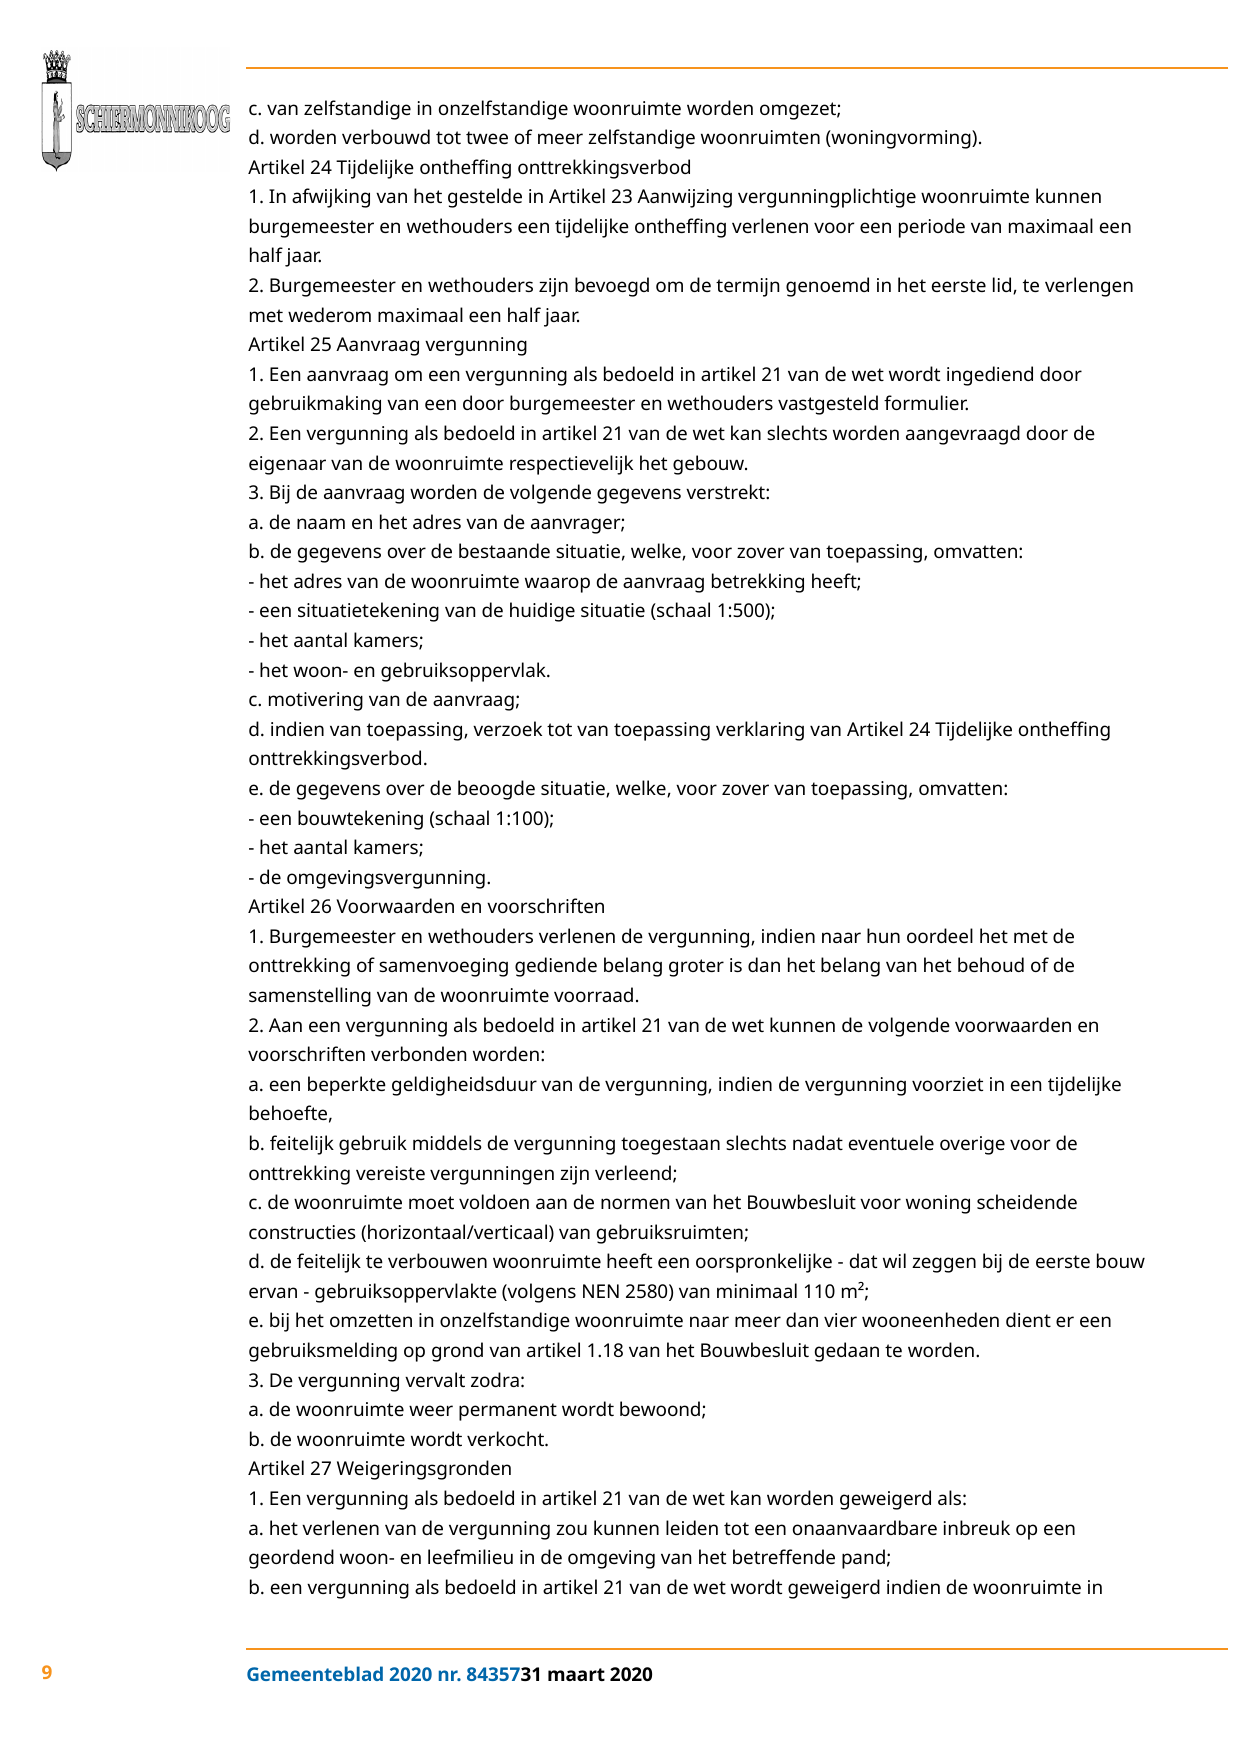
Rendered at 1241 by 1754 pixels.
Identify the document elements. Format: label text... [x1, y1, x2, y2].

text 3. De vergunning vervalt zodra: [248, 1367, 1152, 1393]
text c. motivering van de aanvraag; [248, 686, 1152, 712]
text - het woon- en gebruiksoppervlak. [248, 657, 1152, 683]
text a. een beperkte geldigheidsduur van de vergunning, indien de vergunning voorziet in een tijdelijke behoefte, [248, 1071, 1152, 1126]
text 1. Een aanvraag om een vergunning als bedoeld in artikel 21 van de wet wordt ingediend door gebruikmaking van een door burgemeester en wethouders vastgesteld formulier. [248, 361, 1152, 416]
text e. de gegevens over de beoogde situatie, welke, voor zover van toepassing, omvatten: [248, 775, 1152, 801]
text Artikel 26 Voorwaarden en voorschriften [248, 893, 1152, 919]
text 1. Een vergunning als bedoeld in artikel 21 van de wet kan worden geweigerd als: [248, 1485, 1152, 1511]
text b. een vergunning als bedoeld in artikel 21 van de wet wordt geweigerd indien de woonruimte in [248, 1574, 1152, 1600]
text Artikel 24 Tijdelijke ontheffing onttrekkingsverbod [248, 154, 1152, 180]
text e. bij het omzetten in onzelfstandige woonruimte naar meer dan vier wooneenheden dient er een gebruiksmelding op grond van artikel 1.18 van het Bouwbesluit gedaan te worden. [248, 1308, 1152, 1363]
text 2. Een vergunning als bedoeld in artikel 21 van de wet kan slechts worden aangevraagd door de eigenaar van de woonruimte respectievelijk het gebouw. [248, 420, 1152, 476]
text b. feitelijk gebruik middels de vergunning toegestaan slechts nadat eventuele overige voor de onttrekking vereiste vergunningen zijn verleend; [248, 1130, 1152, 1186]
text a. de woonruimte weer permanent wordt bewoond; [248, 1396, 1152, 1422]
text - het aantal kamers; [248, 627, 1152, 653]
text - de omgevingsvergunning. [248, 864, 1152, 890]
text b. de woonruimte wordt verkocht. [248, 1426, 1152, 1452]
text 2. Burgemeester en wethouders zijn bevoegd om de termijn genoemd in het eerste lid, te verlengen met wederom maximaal een half jaar. [248, 272, 1152, 328]
text 1. Burgemeester en wethouders verlenen de vergunning, indien naar hun oordeel het met de onttrekking of samenvoeging gediende belang groter is dan het belang van het behoud of de samenstelling van de woonruimte voorraad. [248, 923, 1152, 1008]
text - een situatietekening van de huidige situatie (schaal 1:500); [248, 598, 1152, 623]
text Artikel 27 Weigeringsgronden [248, 1456, 1152, 1481]
text a. de naam en het adres van de aanvrager; [248, 509, 1152, 535]
text c. van zelfstandige in onzelfstandige woonruimte worden omgezet; [248, 95, 1152, 121]
text d. worden verbouwd tot twee of meer zelfstandige woonruimten (woningvorming). [248, 124, 1152, 150]
text 2. Aan een vergunning als bedoeld in artikel 21 van de wet kunnen de volgende voorwaarden en voorschriften verbonden worden: [248, 1012, 1152, 1067]
text 3. Bij de aanvraag worden de volgende gegevens verstrekt: [248, 479, 1152, 505]
text - het adres van de woonruimte waarop de aanvraag betrekking heeft; [248, 568, 1152, 594]
text - het aantal kamers; [248, 834, 1152, 860]
text Artikel 25 Aanvraag vergunning [248, 331, 1152, 357]
text 1. In afwijking van het gestelde in Artikel 23 Aanwijzing vergunningplichtige woonruimte kunnen burgemeester en wethouders een tijdelijke ontheffing verlenen voor een periode van maximaal een half jaar. [248, 183, 1152, 268]
picture [41, 47, 231, 172]
text - een bouwtekening (schaal 1:100); [248, 805, 1152, 831]
text d. de feitelijk te verbouwen woonruimte heeft een oorspronkelijke - dat wil zeggen bij de eerste bouw ervan - gebruiksoppervlakte (volgens NEN 2580) van minimaal 110 m²; [248, 1248, 1152, 1304]
text b. de gegevens over de bestaande situatie, welke, voor zover van toepassing, omvatten: [248, 538, 1152, 564]
text d. indien van toepassing, verzoek tot van toepassing verklaring van Artikel 24 Tijdelijke ontheffing onttrekkingsverbod. [248, 716, 1152, 771]
text c. de woonruimte moet voldoen aan de normen van het Bouwbesluit voor woning scheidende constructies (horizontaal/verticaal) van gebruiksruimten; [248, 1189, 1152, 1245]
text a. het verlenen van de vergunning zou kunnen leiden tot een onaanvaardbare inbreuk op een geordend woon- en leefmilieu in de omgeving van het betreffende pand; [248, 1515, 1152, 1570]
